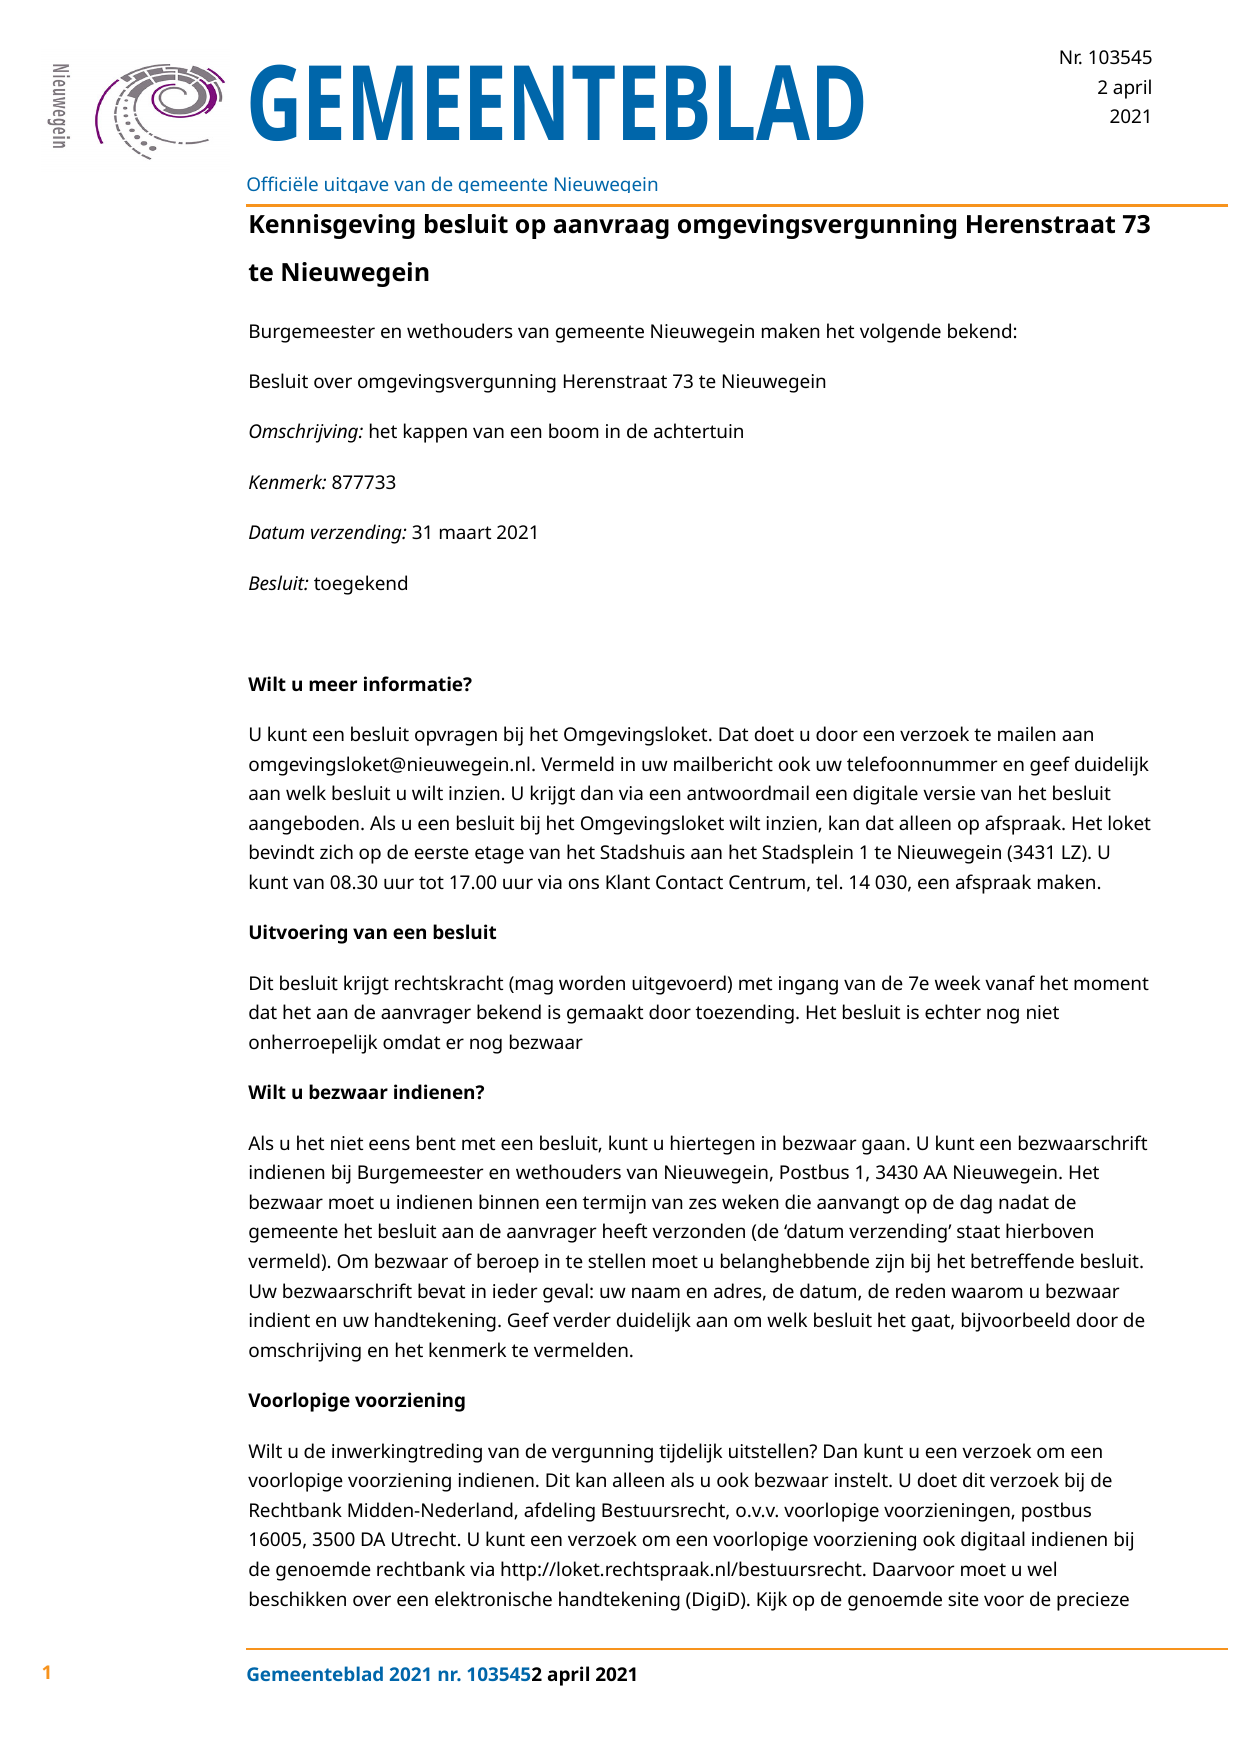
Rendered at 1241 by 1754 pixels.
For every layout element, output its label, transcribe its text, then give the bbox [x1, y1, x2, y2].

text Kenmerk: 877733 [248, 469, 1152, 495]
text Omschrijving: het kappen van een boom in de achtertuin [248, 419, 1152, 444]
text Dit besluit krijgt rechtskracht (mag worden uitgevoerd) met ingang van de 7e week vanaf het moment dat het aan de aanvrager bekend is gemaakt door toezending. Het besluit is echter nog niet onherroepelijk omdat er nog bezwaar [248, 970, 1152, 1055]
text Wilt u bezwaar indienen? [248, 1079, 1152, 1105]
text Wilt u meer informatie? [248, 671, 1152, 697]
text Burgemeester en wethouders van gemeente Nieuwegein maken het volgende bekend: [248, 318, 1152, 344]
text Besluit: toegekend [248, 570, 1152, 596]
text U kunt een besluit opvragen bij het Omgevingsloket. Dat doet u door een verzoek te mailen aan omgevingsloket@nieuwegein.nl. Vermeld in uw mailbericht ook uw telefoonnummer en geef duidelijk aan welk besluit u wilt inzien. U krijgt dan via een antwoordmail een digitale versie van het besluit aangeboden. Als u een besluit bij het Omgevingsloket wilt inzien, kan dat alleen op afspraak. Het loket bevindt zich op de eerste etage van het Stadshuis aan het Stadsplein 1 te Nieuwegein (3431 LZ). U kunt van 08.30 uur tot 17.00 uur via ons Klant Contact Centrum, tel. 14 030, een afspraak maken. [248, 721, 1152, 895]
text Voorlopige voorziening [248, 1387, 1152, 1413]
text Wilt u de inwerkingtreding van de vergunning tijdelijk uitstellen? Dan kunt u een verzoek om een voorlopige voorziening indienen. Dit kan alleen als u ook bezwaar instelt. U doet dit verzoek bij de Rechtbank Midden-Nederland, afdeling Bestuursrecht, o.v.v. voorlopige voorzieningen, postbus 16005, 3500 DA Utrecht. U kunt een verzoek om een voorlopige voorziening ook digitaal indienen bij de genoemde rechtbank via http://loket.rechtspraak.nl/bestuursrecht. Daarvoor moet u wel beschikken over een elektronische handtekening (DigiD). Kijk op de genoemde site voor de precieze [248, 1438, 1152, 1612]
text Uitvoering van een besluit [248, 919, 1152, 945]
text Kennisgeving besluit op aanvraag omgevingsvergunning Herenstraat 73 te Nieuwegein [248, 207, 1152, 288]
text Datum verzending: 31 maart 2021 [248, 519, 1152, 545]
text Besluit over omgevingsvergunning Herenstraat 73 te Nieuwegein [248, 368, 1152, 394]
text Als u het niet eens bent met een besluit, kunt u hiertegen in bezwaar gaan. U kunt een bezwaarschrift indienen bij Burgemeester en wethouders van Nieuwegein, Postbus 1, 3430 AA Nieuwegein. Het bezwaar moet u indienen binnen een termijn van zes weken die aanvangt op de dag nadat de gemeente het besluit aan de aanvrager heeft verzonden (de ‘datum verzending’ staat hierboven vermeld). Om bezwaar of beroep in te stellen moet u belanghebbende zijn bij het betreffende besluit. Uw bezwaarschrift bevat in ieder geval: uw naam en adres, de datum, de reden waarom u bezwaar indient en uw handtekening. Geef verder duidelijk aan om welk besluit het gaat, bijvoorbeeld door de omschrijving en het kenmerk te vermelden. [248, 1130, 1152, 1363]
picture [41, 47, 231, 172]
